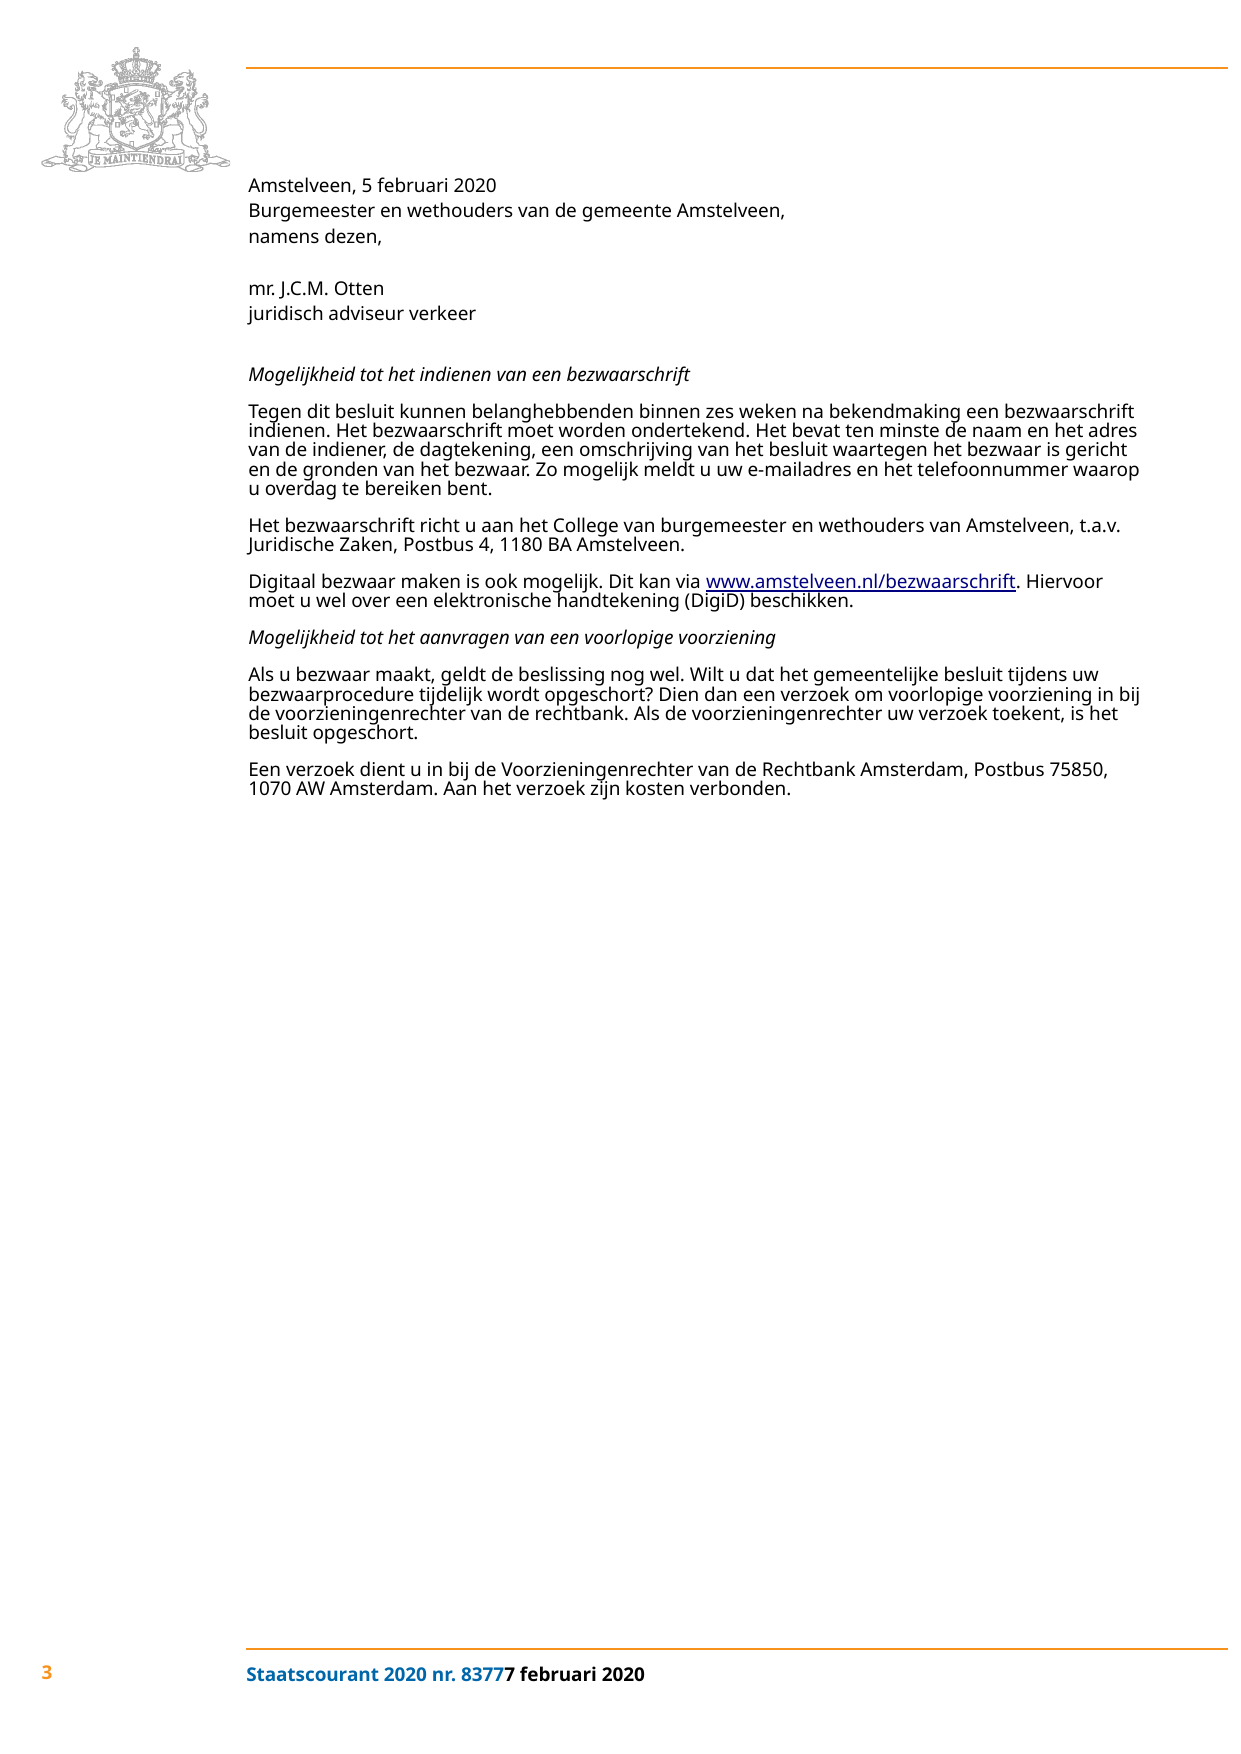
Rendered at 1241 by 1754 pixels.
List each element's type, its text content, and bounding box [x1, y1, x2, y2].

text mr. J.C.M. Otten [248, 275, 1152, 301]
text Tegen dit besluit kunnen belanghebbenden binnen zes weken na bekendmaking een bezwaarschrift indienen. Het bezwaarschrift moet worden ondertekend. Het bevat ten minste de naam en het adres van de indiener, de dagtekening, een omschrijving van het besluit waartegen het bezwaar is gericht en de gronden van het bezwaar. Zo mogelijk meldt u uw e-mailadres en het telefoonnummer waarop u overdag te bereiken bent. [248, 403, 1152, 499]
text Een verzoek dient u in bij de Voorzieningenrechter van de Rechtbank Amsterdam, Postbus 75850, 1070 AW Amsterdam. Aan het verzoek zijn kosten verbonden. [248, 761, 1152, 799]
text Burgemeester en wethouders van de gemeente Amstelveen, [248, 198, 1152, 223]
text Als u bezwaar maakt, geldt de beslissing nog wel. Wilt u dat het gemeentelijke besluit tijdens uw bezwaarprocedure tijdelijk wordt opgeschort? Dien dan een verzoek om voorlopige voorziening in bij de voorzieningenrechter van de rechtbank. Als de voorzieningenrechter uw verzoek toekent, is het besluit opgeschort. [248, 666, 1152, 743]
text juridisch adviseur verkeer [248, 301, 1152, 326]
text namens dezen, [248, 223, 1152, 249]
text Mogelijkheid tot het aanvragen van een voorlopige voorziening [248, 629, 1152, 648]
text Amstelveen, 5 februari 2020 [248, 172, 1152, 198]
text Digitaal bezwaar maken is ook mogelijk. Dit kan via www.amstelveen.nl/bezwaarschrift. Hiervoor moet u wel over een elektronische handtekening (DigiD) beschikken. [248, 573, 1152, 612]
text Het bezwaarschrift richt u aan het College van burgemeester en wethouders van Amstelveen, t.a.v. Juridische Zaken, Postbus 4, 1180 BA Amstelveen. [248, 517, 1152, 555]
text Mogelijkheid tot het indienen van een bezwaarschrift [248, 366, 1152, 385]
picture [41, 47, 231, 172]
